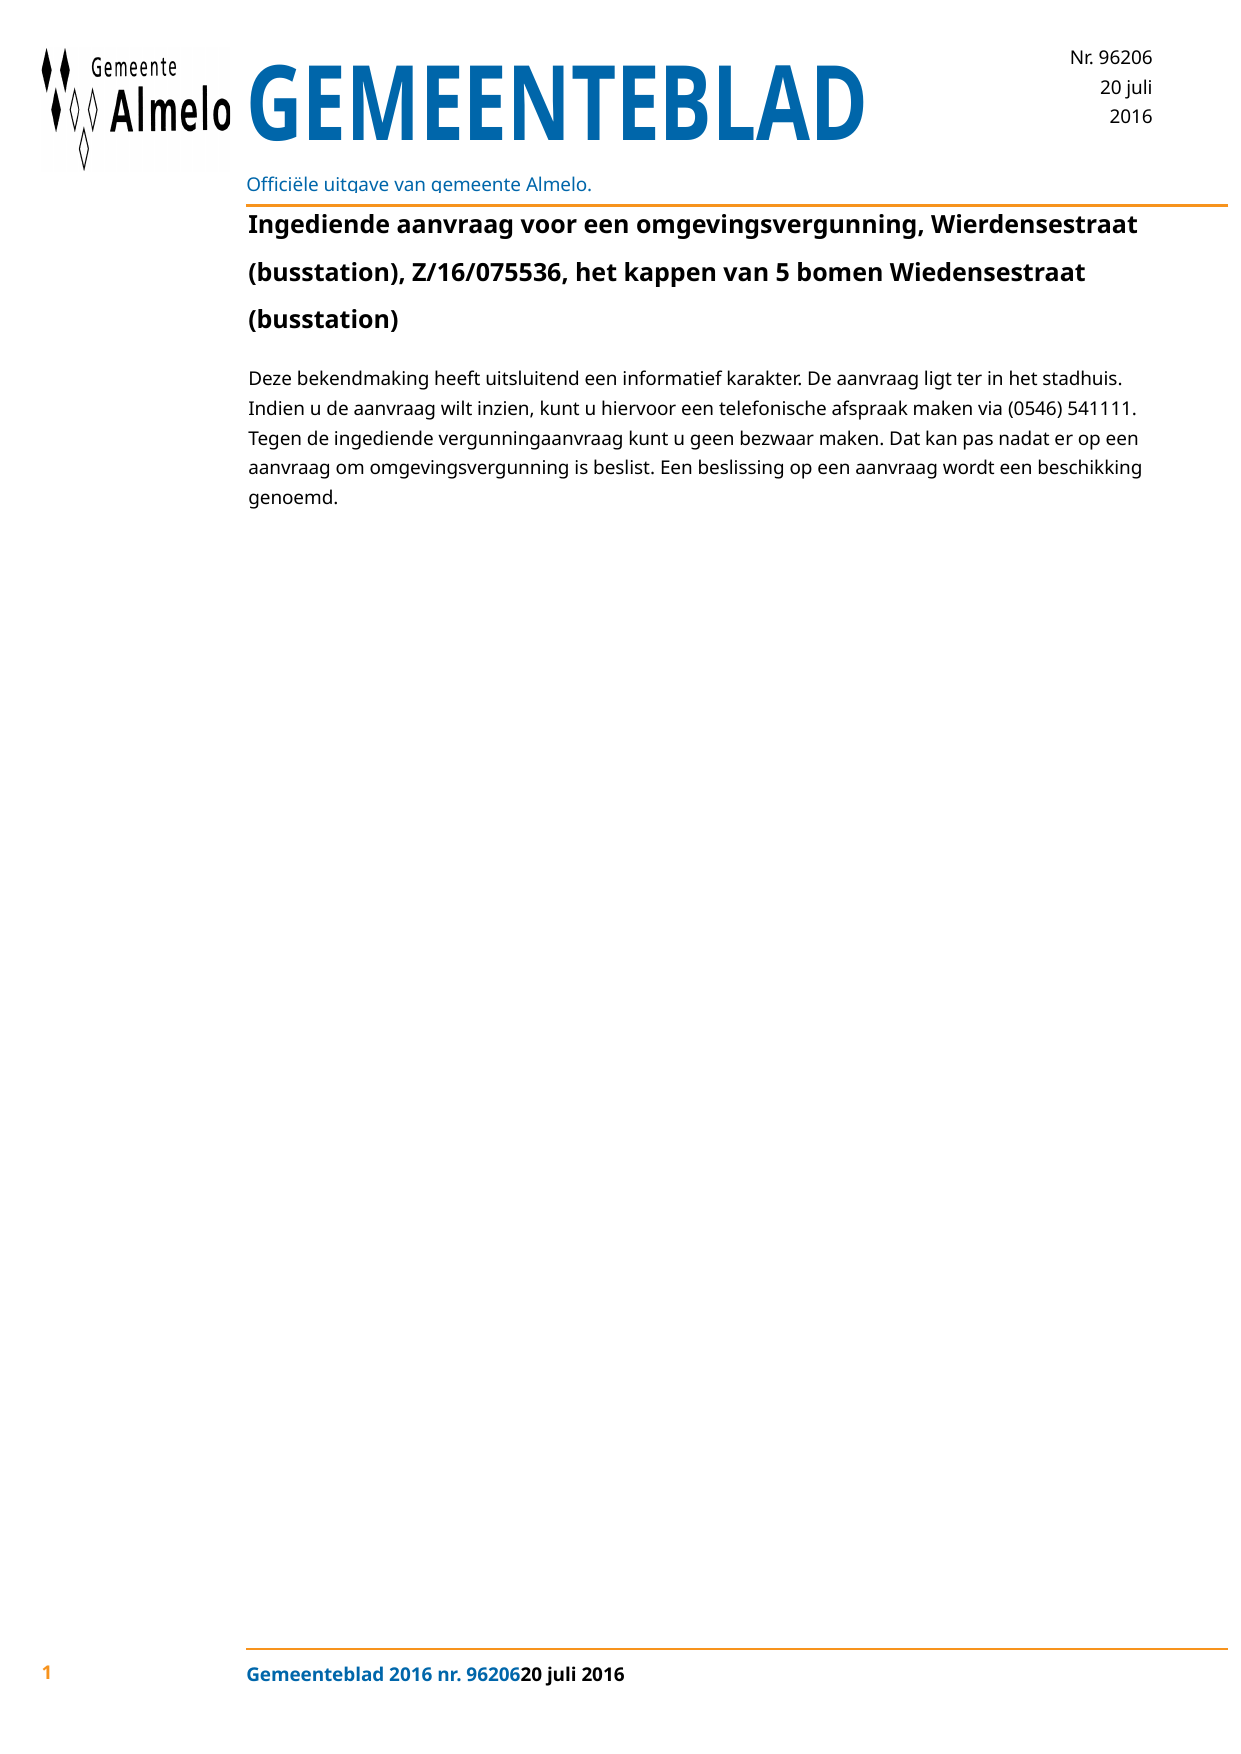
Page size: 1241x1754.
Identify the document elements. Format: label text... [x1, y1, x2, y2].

text Ingediende aanvraag voor een omgevingsvergunning, Wierdensestraat (busstation), Z/16/075536, het kappen van 5 bomen Wiedensestraat (busstation) [248, 207, 1152, 336]
picture [41, 47, 231, 172]
text Deze bekendmaking heeft uitsluitend een informatief karakter. De aanvraag ligt ter in het stadhuis. Indien u de aanvraag wilt inzien, kunt u hiervoor een telefonische afspraak maken via (0546) 541111. Tegen de ingediende vergunningaanvraag kunt u geen bezwaar maken. Dat kan pas nadat er op een aanvraag om omgevingsvergunning is beslist. Een beslissing op een aanvraag wordt een beschikking genoemd. [248, 366, 1152, 509]
